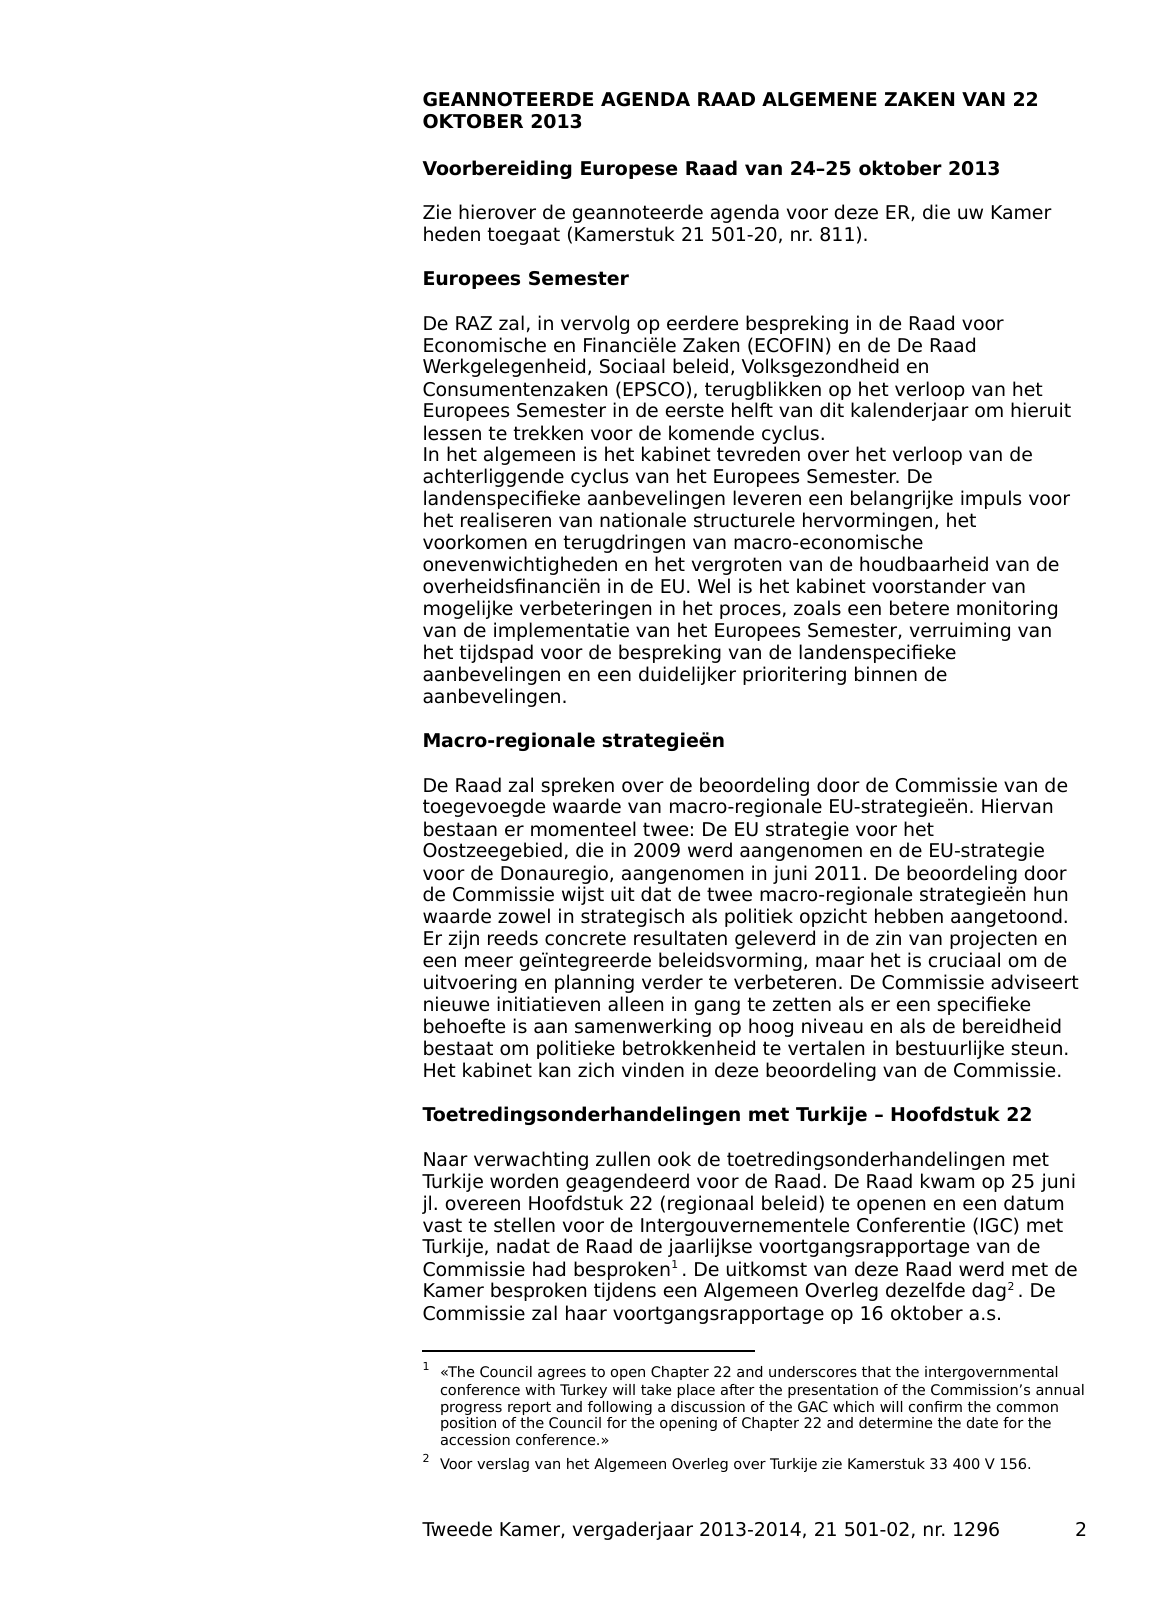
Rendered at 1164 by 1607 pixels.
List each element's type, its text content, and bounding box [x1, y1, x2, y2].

subtitle Macro-regionale strategieën [422, 730, 1087, 752]
text «The Council agrees to open Chapter 22 and underscores that the intergovernmental conference with Turkey will take place after the presentation of the Commission’s annual progress report and following a discussion of the GAC which will confirm the common position of the Council for the opening of Chapter 22 and determine the date for the accession conference.» [422, 1360, 1087, 1449]
subtitle GEANNOTEERDE AGENDA RAAD ALGEMENE ZAKEN VAN 22 OKTOBER 2013 [422, 89, 1087, 133]
subtitle Europees Semester [422, 268, 1087, 290]
text In het algemeen is het kabinet tevreden over het verloop van de achterliggende cyclus van het Europees Semester. De landenspecifieke aanbevelingen leveren een belangrijke impuls voor het realiseren van nationale structurele hervormingen, het voorkomen en terugdringen van macro-economische onevenwichtigheden en het vergroten van de houdbaarheid van de overheidsfinanciën in de EU. Wel is het kabinet voorstander van mogelijke verbeteringen in het proces, zoals een betere monitoring van de implementatie van het Europees Semester, verruiming van het tijdspad voor de bespreking van de landenspecifieke aanbevelingen en een duidelijker prioritering binnen de aanbevelingen. [422, 444, 1087, 708]
text Naar verwachting zullen ook de toetredingsonderhandelingen met Turkije worden geagendeerd voor de Raad. De Raad kwam op 25 juni jl. overeen Hoofdstuk 22 (regionaal beleid) te openen en een datum vast te stellen voor de Intergouvernementele Conferentie (IGC) met Turkije, nadat de Raad de jaarlijkse voortgangsrapportage van de Commissie had besproken. De uitkomst van deze Raad werd met de Kamer besproken tijdens een Algemeen Overleg dezelfde dag. De Commissie zal haar voortgangsrapportage op 16 oktober a.s. [422, 1148, 1087, 1324]
text Voor verslag van het Algemeen Overleg over Turkije zie Kamerstuk 33 400 V 156. [422, 1452, 1087, 1474]
subtitle Toetredingsonderhandelingen met Turkije – Hoofdstuk 22 [422, 1104, 1087, 1126]
text De Raad zal spreken over de beoordeling door de Commissie van de toegevoegde waarde van macro-regionale EU-strategieën. Hiervan bestaan er momenteel twee: De EU strategie voor het Oostzeegebied, die in 2009 werd aangenomen en de EU-strategie voor de Donauregio, aangenomen in juni 2011. De beoordeling door de Commissie wijst uit dat de twee macro-regionale strategieën hun waarde zowel in strategisch als politiek opzicht hebben aangetoond. Er zijn reeds concrete resultaten geleverd in de zin van projecten en een meer geïntegreerde beleidsvorming, maar het is cruciaal om de uitvoering en planning verder te verbeteren. De Commissie adviseert nieuwe initiatieven alleen in gang te zetten als er een specifieke behoefte is aan samenwerking op hoog niveau en als de bereidheid bestaat om politieke betrokkenheid te vertalen in bestuurlijke steun. Het kabinet kan zich vinden in deze beoordeling van de Commissie. [422, 774, 1087, 1082]
text Zie hierover de geannoteerde agenda voor deze ER, die uw Kamer heden toegaat (Kamerstuk 21 501-20, nr. 811). [422, 202, 1087, 246]
subtitle Voorbereiding Europese Raad van 24–25 oktober 2013 [422, 158, 1087, 180]
text De RAZ zal, in vervolg op eerdere bespreking in de Raad voor Economische en Financiële Zaken (ECOFIN) en de De Raad Werkgelegenheid, Sociaal beleid, Volksgezondheid en Consumentenzaken (EPSCO), terugblikken op het verloop van het Europees Semester in de eerste helft van dit kalenderjaar om hieruit lessen te trekken voor de komende cyclus. [422, 312, 1087, 444]
